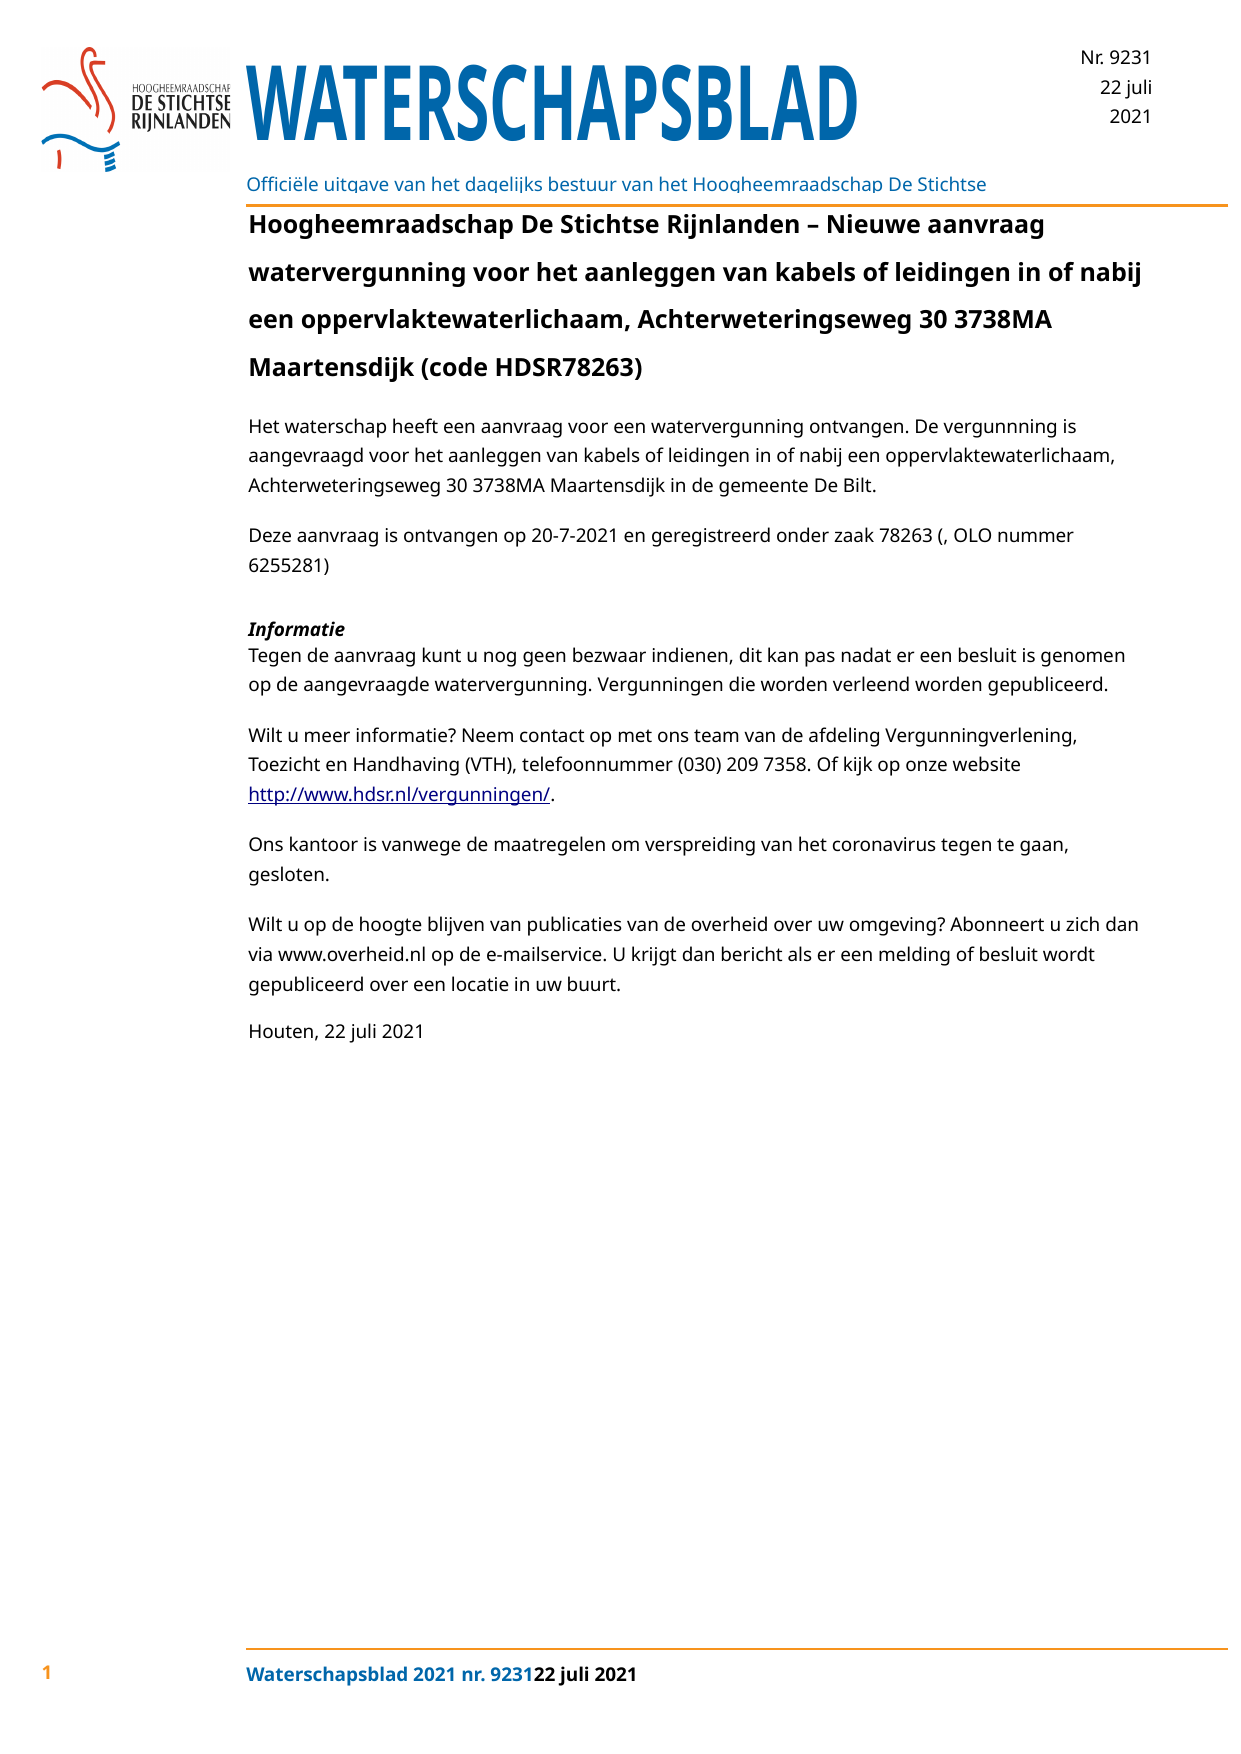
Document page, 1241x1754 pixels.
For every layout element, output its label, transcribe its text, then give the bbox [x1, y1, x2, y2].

text Wilt u meer informatie? Neem contact op met ons team van de afdeling Vergunningverlening, Toezicht en Handhaving (VTH), telefoonnummer (030) 209 7358. Of kijk op onze website http://www.hdsr.nl/vergunningen/. [248, 722, 1152, 807]
text Hoogheemraadschap De Stichtse Rijnlanden – Nieuwe aanvraag watervergunning voor het aanleggen van kabels of leidingen in of nabij een oppervlaktewaterlichaam, Achterweteringseweg 30 3738MA Maartensdijk (code HDSR78263) [248, 207, 1152, 384]
text Houten, 22 juli 2021 [248, 1018, 1152, 1044]
picture [41, 47, 231, 172]
text Deze aanvraag is ontvangen op 20-7-2021 en geregistreerd onder zaak 78263 (, OLO nummer 6255281) [248, 523, 1152, 578]
text Wilt u op de hoogte blijven van publicaties van de overheid over uw omgeving? Abonneert u zich dan via www.overheid.nl op de e-mailservice. U krijgt dan bericht als er een melding of besluit wordt gepubliceerd over een locatie in uw buurt. [248, 912, 1152, 996]
text Het waterschap heeft een aanvraag voor een watervergunning ontvangen. De vergunnning is aangevraagd voor het aanleggen van kabels of leidingen in of nabij een oppervlaktewaterlichaam, Achterweteringseweg 30 3738MA Maartensdijk in de gemeente De Bilt. [248, 413, 1152, 498]
text Informatie [248, 616, 1152, 642]
text Tegen de aanvraag kunt u nog geen bezwaar indienen, dit kan pas nadat er een besluit is genomen op de aangevraagde watervergunning. Vergunningen die worden verleend worden gepubliceerd. [248, 642, 1152, 697]
text Ons kantoor is vanwege de maatregelen om verspreiding van het coronavirus tegen te gaan, gesloten. [248, 832, 1152, 887]
